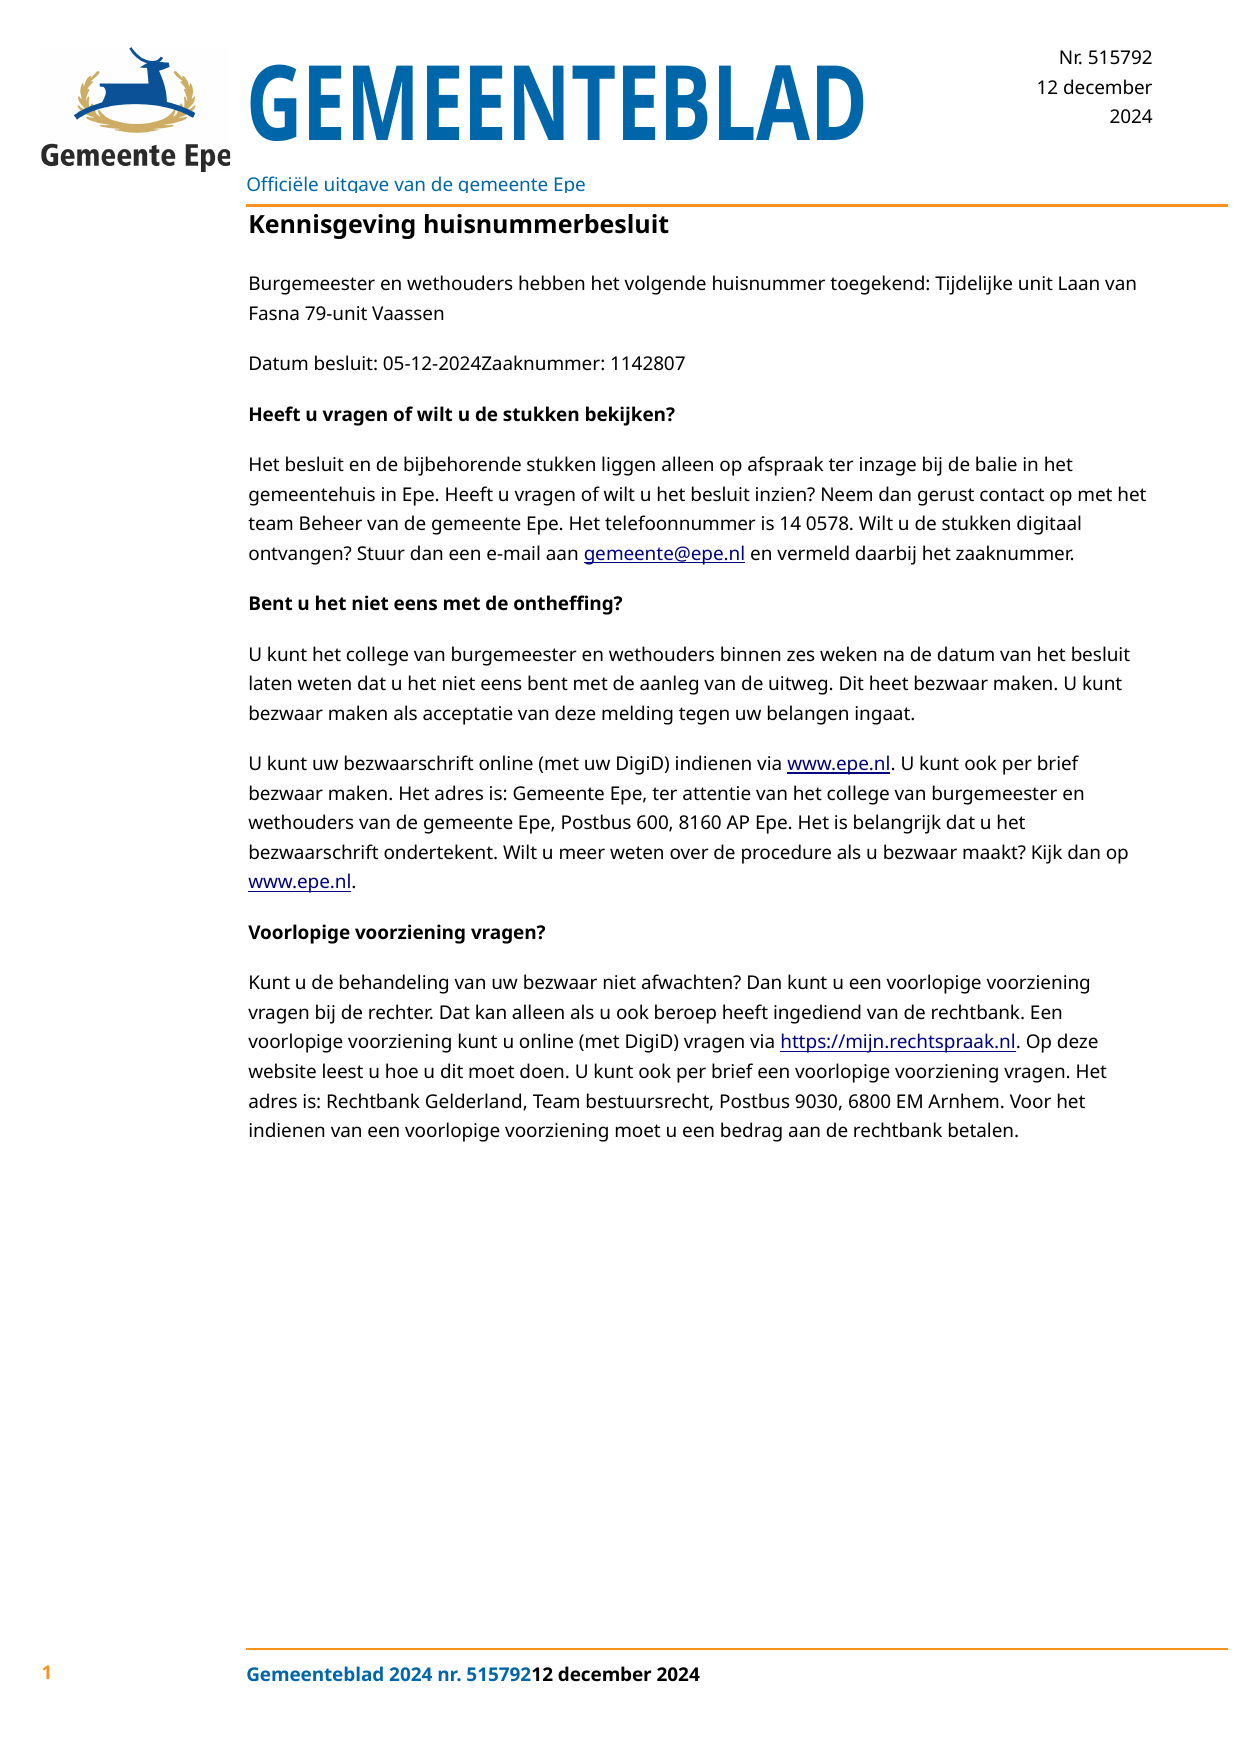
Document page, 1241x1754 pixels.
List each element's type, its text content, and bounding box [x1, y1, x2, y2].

text Datum besluit: 05-12-2024Zaaknummer: 1142807 [248, 350, 1152, 376]
text Kunt u de behandeling van uw bezwaar niet afwachten? Dan kunt u een voorlopige voorziening vragen bij de rechter. Dat kan alleen als u ook beroep heeft ingediend van de rechtbank. Een voorlopige voorziening kunt u online (met DigiD) vragen via https://mijn.rechtspraak.nl. Op deze website leest u hoe u dit moet doen. U kunt ook per brief een voorlopige voorziening vragen. Het adres is: Rechtbank Gelderland, Team bestuursrecht, Postbus 9030, 6800 EM Arnhem. Voor het indienen van een voorlopige voorziening moet u een bedrag aan de rechtbank betalen. [248, 969, 1152, 1143]
text Bent u het niet eens met de ontheffing? [248, 590, 1152, 616]
text Kennisgeving huisnummerbesluit [248, 207, 1152, 241]
text U kunt het college van burgemeester en wethouders binnen zes weken na de datum van het besluit laten weten dat u het niet eens bent met de aanleg van de uitweg. Dit heet bezwaar maken. U kunt bezwaar maken als acceptatie van deze melding tegen uw belangen ingaat. [248, 641, 1152, 726]
text Voorlopige voorziening vragen? [248, 919, 1152, 945]
text U kunt uw bezwaarschrift online (met uw DigiD) indienen via www.epe.nl. U kunt ook per brief bezwaar maken. Het adres is: Gemeente Epe, ter attentie van het college van burgemeester en wethouders van de gemeente Epe, Postbus 600, 8160 AP Epe. Het is belangrijk dat u het bezwaarschrift ondertekent. Wilt u meer weten over de procedure als u bezwaar maakt? Kijk dan op www.epe.nl. [248, 750, 1152, 894]
text Burgemeester en wethouders hebben het volgende huisnummer toegekend: Tijdelijke unit Laan van Fasna 79-unit Vaassen [248, 270, 1152, 326]
text Het besluit en de bijbehorende stukken liggen alleen op afspraak ter inzage bij de balie in het gemeentehuis in Epe. Heeft u vragen of wilt u het besluit inzien? Neem dan gerust contact op met het team Beheer van de gemeente Epe. Het telefoonnummer is 14 0578. Wilt u de stukken digitaal ontvangen? Stuur dan een e-mail aan gemeente@epe.nl en vermeld daarbij het zaaknummer. [248, 451, 1152, 566]
text Heeft u vragen of wilt u de stukken bekijken? [248, 401, 1152, 426]
picture [41, 47, 231, 172]
